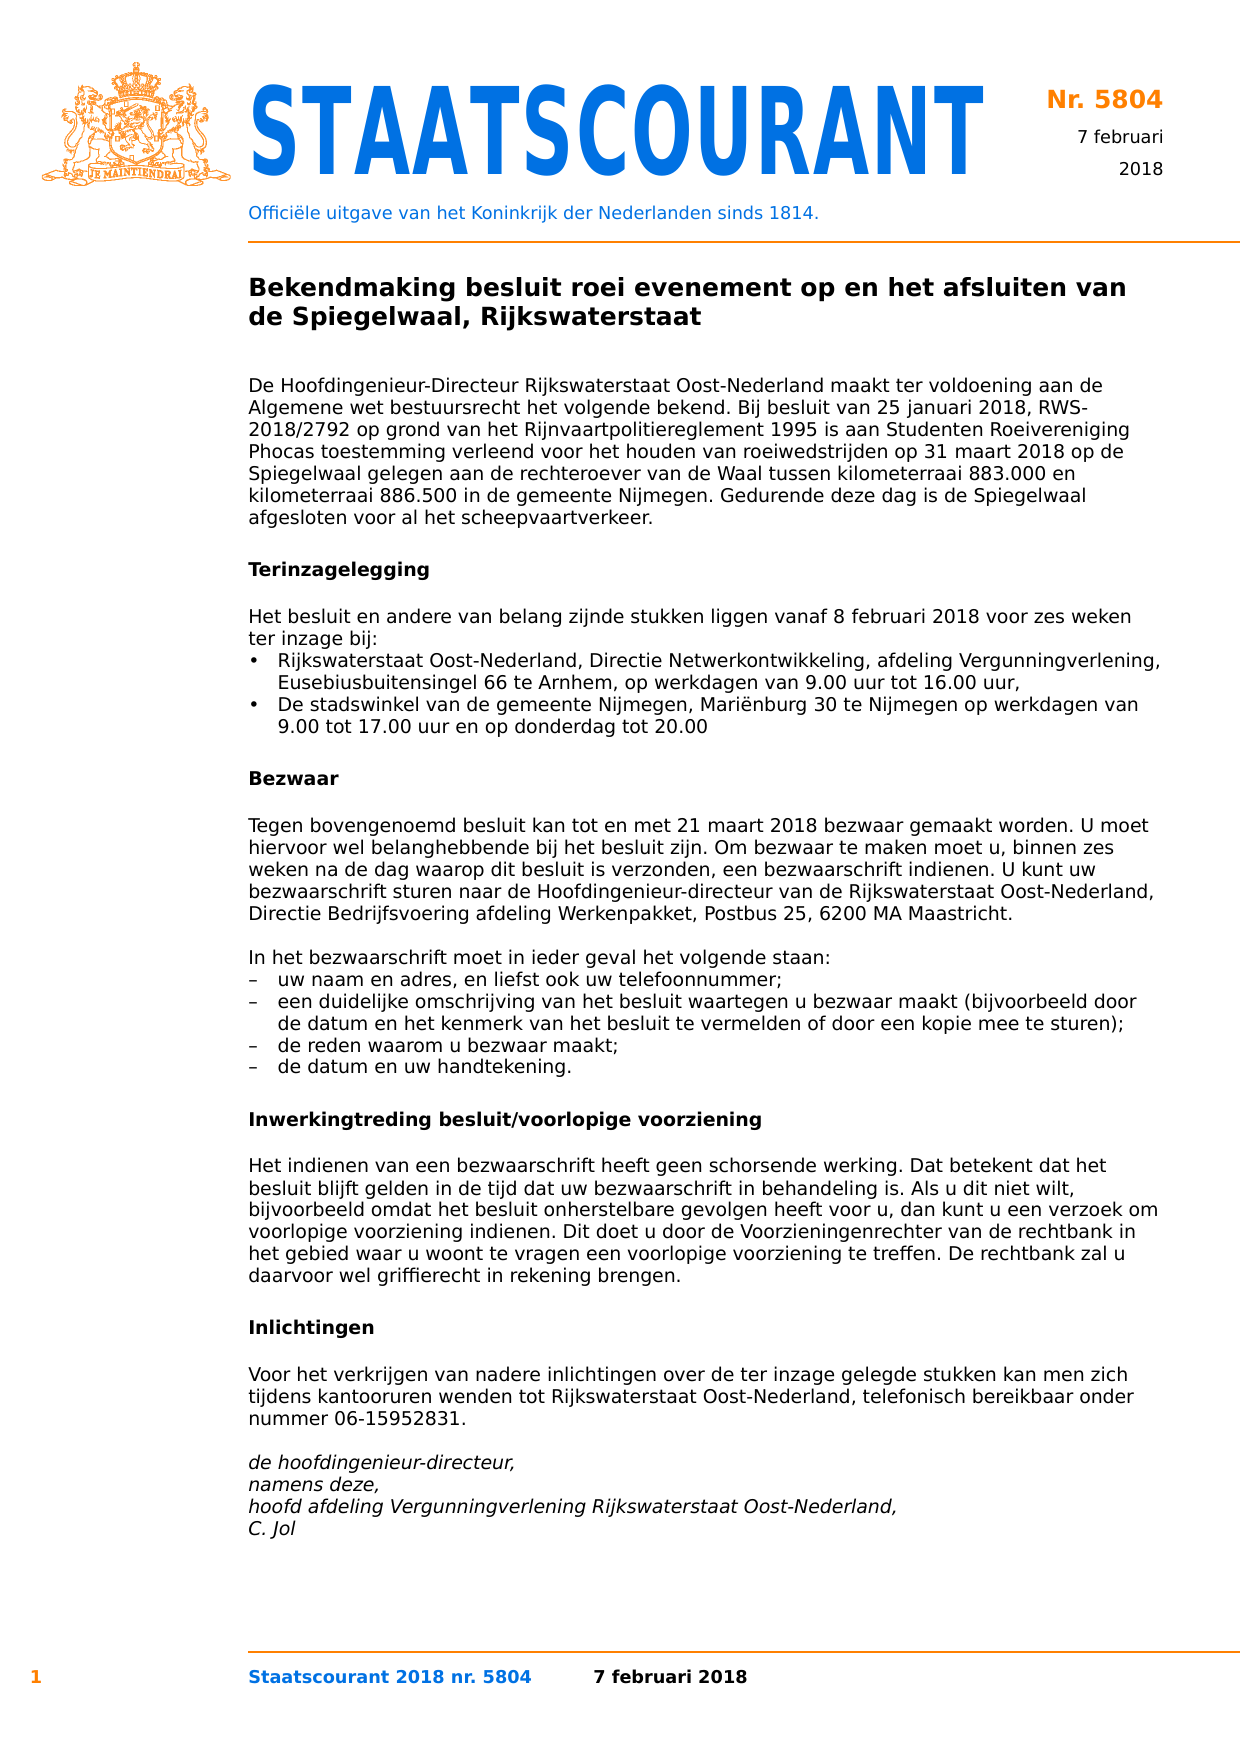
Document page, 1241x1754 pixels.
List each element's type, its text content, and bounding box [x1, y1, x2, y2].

subtitle Inlichtingen [248, 1317, 1163, 1339]
subtitle Bekendmaking besluit roei evenement op en het afsluiten van de Spiegelwaal, Rijkswaterstaat [248, 273, 1163, 331]
subtitle Inwerkingtreding besluit/voorlopige voorziening [248, 1108, 1163, 1130]
text Tegen bovengenoemd besluit kan tot en met 21 maart 2018 bezwaar gemaakt worden. U moet hiervoor wel belanghebbende bij het besluit zijn. Om bezwaar te maken moet u, binnen zes weken na de dag waarop dit besluit is verzonden, een bezwaarschrift indienen. U kunt uw bezwaarschrift sturen naar de Hoofdingenieur-directeur van de Rijkswaterstaat Oost-Nederland, Directie Bedrijfsvoering afdeling Werkenpakket, Postbus 25, 6200 MA Maastricht. [248, 815, 1163, 925]
table_cell Officiële uitgave van het Koninkrijk der Nederlanden sinds 1814. [248, 203, 1240, 241]
table_header STAATSCOURANT [248, 62, 998, 203]
text – de datum en uw handtekening. [248, 1056, 1163, 1078]
text – de reden waarom u bezwaar maakt; [248, 1034, 1163, 1056]
text de hoofdingenieur-directeur, namens deze, hoofd afdeling Vergunningverlening Rijkswaterstaat Oost-Nederland, C. Jol [248, 1452, 1163, 1540]
picture [41, 62, 231, 186]
text • Rijkswaterstaat Oost-Nederland, Directie Netwerkontwikkeling, afdeling Vergunningverlening, Eusebiusbuitensingel 66 te Arnhem, op werkdagen van 9.00 uur tot 16.00 uur, [248, 650, 1163, 694]
text – een duidelijke omschrijving van het besluit waartegen u bezwaar maakt (bijvoorbeeld door de datum en het kenmerk van het besluit te vermelden of door een kopie mee te sturen); [248, 991, 1163, 1034]
table_cell 2018 [998, 153, 1240, 203]
text • De stadswinkel van de gemeente Nijmegen, Mariënburg 30 te Nijmegen op werkdagen van 9.00 tot 17.00 uur en op donderdag tot 20.00 [248, 694, 1163, 738]
text Het besluit en andere van belang zijnde stukken liggen vanaf 8 februari 2018 voor zes weken ter inzage bij: [248, 606, 1163, 650]
table_cell 7 februari [998, 121, 1240, 153]
text In het bezwaarschrift moet in ieder geval het volgende staan: [248, 947, 1163, 968]
text Voor het verkrijgen van nadere inlichtingen over de ter inzage gelegde stukken kan men zich tijdens kantooruren wenden tot Rijkswaterstaat Oost-Nederland, telefonisch bereikbaar onder nummer 06-15952831. [248, 1364, 1163, 1430]
table_header Nr. 5804 [998, 62, 1240, 121]
table_header [25, 62, 248, 241]
subtitle Terinzagelegging [248, 559, 1163, 581]
text De Hoofdingenieur-Directeur Rijkswaterstaat Oost-Nederland maakt ter voldoening aan de Algemene wet bestuursrecht het volgende bekend. Bij besluit van 25 januari 2018, RWS-2018/2792 op grond van het Rijnvaartpolitiereglement 1995 is aan Studenten Roeivereniging Phocas toestemming verleend voor het houden van roeiwedstrijden op 31 maart 2018 op de Spiegelwaal gelegen aan de rechteroever van de Waal tussen kilometerraai 883.000 en kilometerraai 886.500 in de gemeente Nijmegen. Gedurende deze dag is de Spiegelwaal afgesloten voor al het scheepvaartverkeer. [248, 375, 1163, 529]
subtitle Bezwaar [248, 768, 1163, 790]
text – uw naam en adres, en liefst ook uw telefoonnummer; [248, 968, 1163, 991]
text Het indienen van een bezwaarschrift heeft geen schorsende werking. Dat betekent dat het besluit blijft gelden in de tijd dat uw bezwaarschrift in behandeling is. Als u dit niet wilt, bijvoorbeeld omdat het besluit onherstelbare gevolgen heeft voor u, dan kunt u een verzoek om voorlopige voorziening indienen. Dit doet u door de Voorzieningenrechter van de rechtbank in het gebied waar u woont te vragen een voorlopige voorziening te treffen. De rechtbank zal u daarvoor wel griffierecht in rekening brengen. [248, 1155, 1163, 1287]
